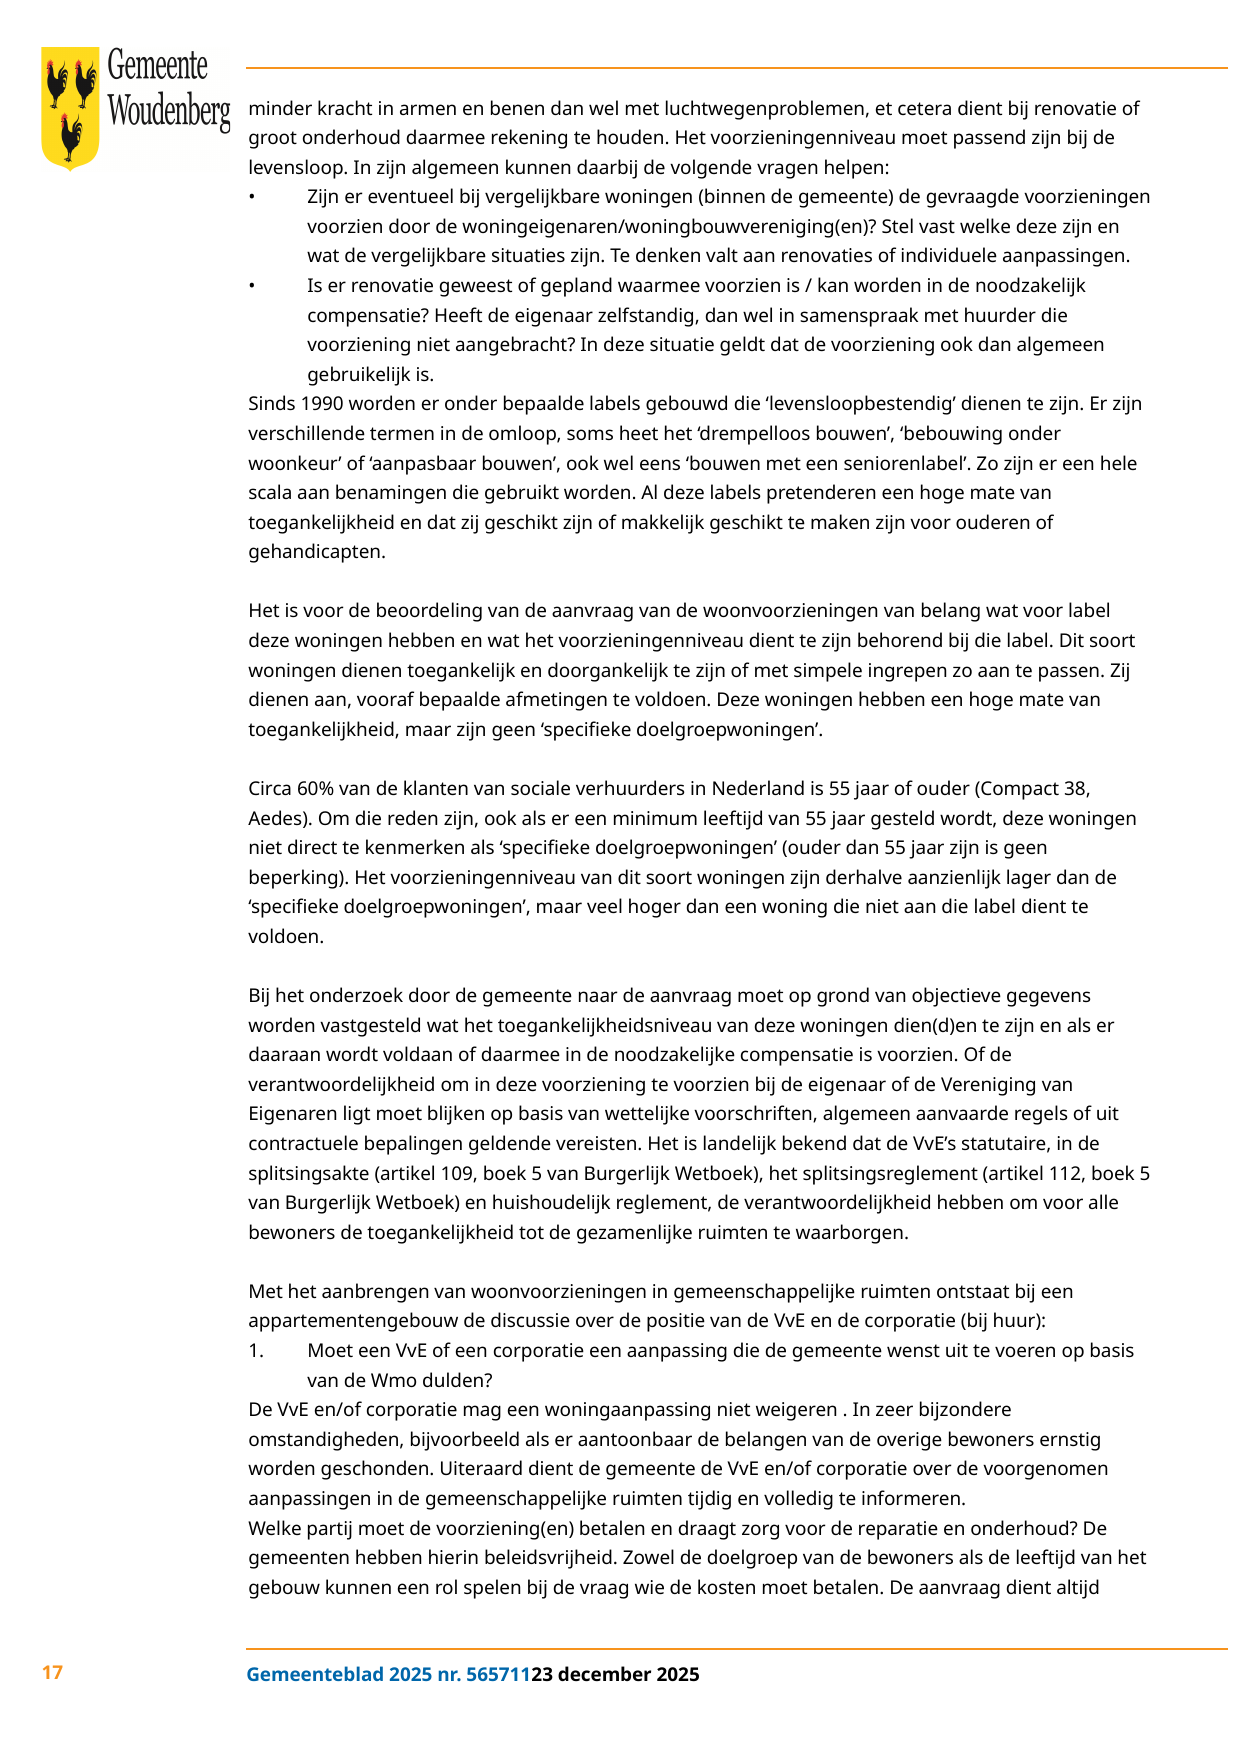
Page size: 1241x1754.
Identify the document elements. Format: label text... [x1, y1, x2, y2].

text Welke partij moet de voorziening(en) betalen en draagt zorg voor de reparatie en onderhoud? De gemeenten hebben hierin beleidsvrijheid. Zowel de doelgroep van de bewoners als de leeftijd van het gebouw kunnen een rol spelen bij de vraag wie de kosten moet betalen. De aanvraag dient altijd [248, 1515, 1152, 1600]
list Is er renovatie geweest of gepland waarmee voorzien is / kan worden in de noodzakelijk compensatie? Heeft de eigenaar zelfstandig, dan wel in samenspraak met huurder die voorziening niet aangebracht? In deze situatie geldt dat de voorziening ook dan algemeen gebruikelijk is. [248, 272, 1152, 387]
text Circa 60% van de klanten van sociale verhuurders in Nederland is 55 jaar of ouder (Compact 38, Aedes). Om die reden zijn, ook als er een minimum leeftijd van 55 jaar gesteld wordt, deze woningen niet direct te kenmerken als ‘specifieke doelgroepwoningen’ (ouder dan 55 jaar zijn is geen beperking). Het voorzieningenniveau van dit soort woningen zijn derhalve aanzienlijk lager dan de ‘specifieke doelgroepwoningen’, maar veel hoger dan een woning die niet aan die label dient te voldoen. [248, 775, 1152, 949]
list Zijn er eventueel bij vergelijkbare woningen (binnen de gemeente) de gevraagde voorzieningen voorzien door de woningeigenaren/woningbouwvereniging(en)? Stel vast welke deze zijn en wat de vergelijkbare situaties zijn. Te denken valt aan renovaties of individuele aanpassingen. [248, 183, 1152, 268]
text Bij het onderzoek door de gemeente naar de aanvraag moet op grond van objectieve gegevens worden vastgesteld wat het toegankelijkheidsniveau van deze woningen dien(d)en te zijn en als er daaraan wordt voldaan of daarmee in de noodzakelijke compensatie is voorzien. Of de verantwoordelijkheid om in deze voorziening te voorzien bij de eigenaar of de Vereniging van Eigenaren ligt moet blijken op basis van wettelijke voorschriften, algemeen aanvaarde regels of uit contractuele bepalingen geldende vereisten. Het is landelijk bekend dat de VvE’s statutaire, in de splitsingsakte (artikel 109, boek 5 van Burgerlijk Wetboek), het splitsingsreglement (artikel 112, boek 5 van Burgerlijk Wetboek) en huishoudelijk reglement, de verantwoordelijkheid hebben om voor alle bewoners de toegankelijkheid tot de gezamenlijke ruimten te waarborgen. [248, 982, 1152, 1245]
list Moet een VvE of een corporatie een aanpassing die de gemeente wenst uit te voeren op basis van de Wmo dulden? [248, 1337, 1152, 1393]
text minder kracht in armen en benen dan wel met luchtwegenproblemen, et cetera dient bij renovatie of groot onderhoud daarmee rekening te houden. Het voorzieningenniveau moet passend zijn bij de levensloop. In zijn algemeen kunnen daarbij de volgende vragen helpen: [248, 95, 1152, 180]
text Sinds 1990 worden er onder bepaalde labels gebouwd die ‘levensloopbestendig’ dienen te zijn. Er zijn verschillende termen in de omloop, soms heet het ‘drempelloos bouwen’, ‘bebouwing onder woonkeur’ of ‘aanpasbaar bouwen’, ook wel eens ‘bouwen met een seniorenlabel’. Zo zijn er een hele scala aan benamingen die gebruikt worden. Al deze labels pretenderen een hoge mate van toegankelijkheid en dat zij geschikt zijn of makkelijk geschikt te maken zijn voor ouderen of gehandicapten. [248, 391, 1152, 564]
text De VvE en/of corporatie mag een woningaanpassing niet weigeren . In zeer bijzondere omstandigheden, bijvoorbeeld als er aantoonbaar de belangen van de overige bewoners ernstig worden geschonden. Uiteraard dient de gemeente de VvE en/of corporatie over de voorgenomen aanpassingen in de gemeenschappelijke ruimten tijdig en volledig te informeren. [248, 1396, 1152, 1511]
text Het is voor de beoordeling van de aanvraag van de woonvoorzieningen van belang wat voor label deze woningen hebben en wat het voorzieningenniveau dient te zijn behorend bij die label. Dit soort woningen dienen toegankelijk en doorgankelijk te zijn of met simpele ingrepen zo aan te passen. Zij dienen aan, vooraf bepaalde afmetingen te voldoen. Deze woningen hebben een hoge mate van toegankelijkheid, maar zijn geen ‘specifieke doelgroepwoningen’. [248, 598, 1152, 742]
text Met het aanbrengen van woonvoorzieningen in gemeenschappelijke ruimten ontstaat bij een appartementengebouw de discussie over de positie van de VvE en de corporatie (bij huur): [248, 1278, 1152, 1333]
picture [41, 47, 231, 172]
